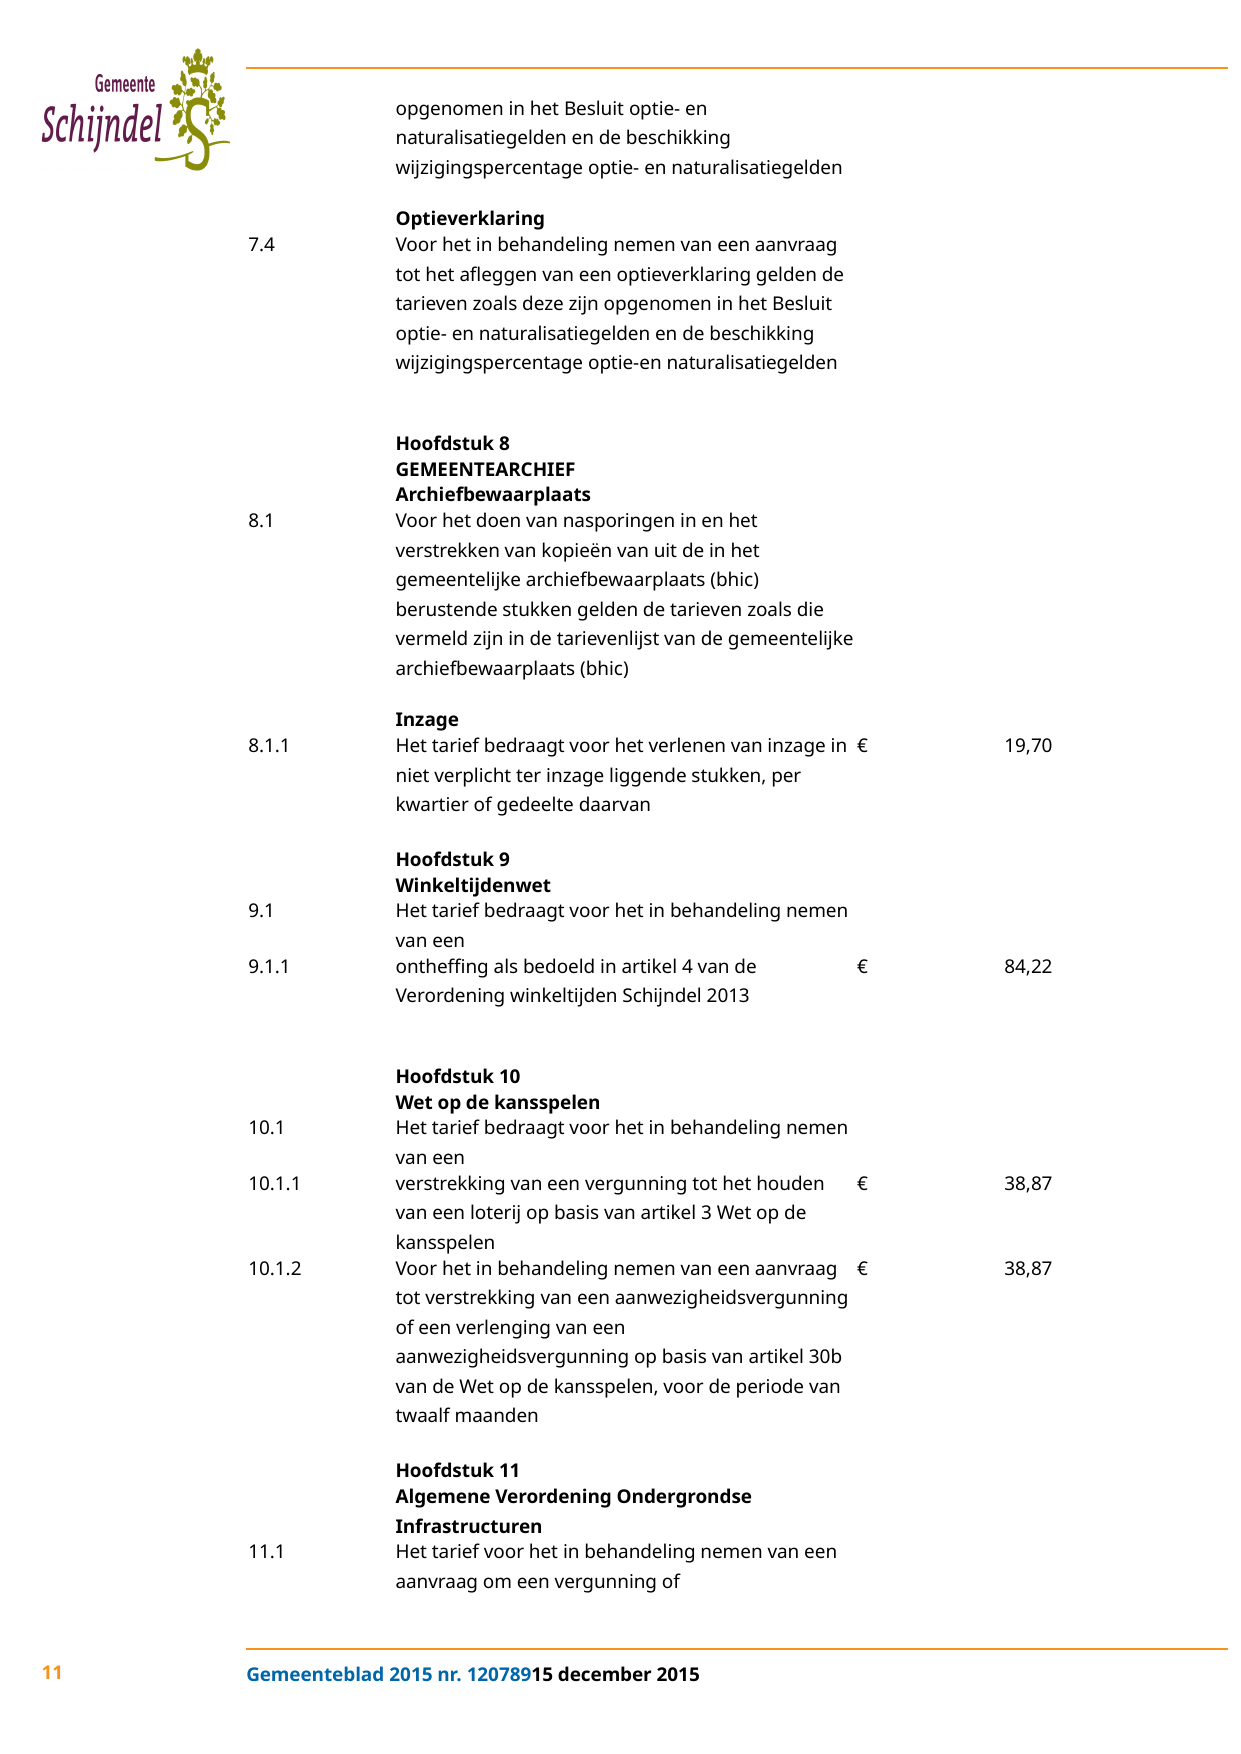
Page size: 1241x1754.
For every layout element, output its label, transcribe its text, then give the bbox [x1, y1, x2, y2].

table_cell [857, 846, 1004, 872]
table_cell 10.1.2 [248, 1255, 395, 1428]
table_cell Voor het doen van nasporingen in en het verstrekken van kopieën van uit de in het gemeentelijke archiefbewaarplaats (bhic) berustende stukken gelden de tarieven zoals die vermeld zijn in de tarievenlijst van de gemeentelijke archiefbewaarplaats (bhic) [395, 507, 857, 681]
table_cell Inzage [395, 707, 857, 732]
table_cell [1004, 404, 1152, 430]
table_cell [857, 404, 1004, 430]
table_cell Hoofdstuk 10 [395, 1063, 857, 1089]
table_cell [248, 404, 395, 430]
table_header [857, 379, 1004, 404]
table_cell [857, 430, 1004, 456]
table_cell [1004, 898, 1152, 953]
table_cell € [857, 953, 1004, 1008]
table_cell 10.1 [248, 1115, 395, 1170]
table_cell [1004, 456, 1152, 481]
table_cell [395, 180, 857, 205]
table_cell Het tarief voor het in behandeling nemen van een aanvraag om een vergunning of [395, 1539, 857, 1594]
table_cell Algemene Verordening Ondergrondse Infrastructuren [395, 1483, 857, 1538]
table_cell 19,70 [1004, 732, 1152, 817]
table_cell [1004, 95, 1152, 180]
table_header [395, 379, 857, 404]
table_cell [248, 180, 395, 205]
table_cell [248, 1008, 395, 1034]
table_cell [395, 681, 857, 707]
table_cell [1004, 481, 1152, 507]
table_cell [248, 1063, 395, 1089]
picture [41, 47, 231, 172]
table_cell € [857, 732, 1004, 817]
table_cell € [857, 1170, 1004, 1255]
table_cell [857, 1089, 1004, 1114]
table_cell 8.1.1 [248, 732, 395, 817]
table_cell [1004, 707, 1152, 732]
table_cell [248, 481, 395, 507]
table_cell [857, 707, 1004, 732]
table_cell [857, 481, 1004, 507]
table_cell [1004, 180, 1152, 205]
table_cell [1004, 1458, 1152, 1483]
table_cell [857, 898, 1004, 953]
table_header [248, 379, 395, 404]
table_cell [1004, 1063, 1152, 1089]
table_cell Voor het in behandeling nemen van een aanvraag tot het afleggen van een optieverklaring gelden de tarieven zoals deze zijn opgenomen in het Besluit optie- en naturalisatiegelden en de beschikking wijzigingspercentage optie-en naturalisatiegelden [395, 231, 857, 375]
table_cell [1004, 1008, 1152, 1034]
table_cell 11.1 [248, 1539, 395, 1594]
table_cell [857, 507, 1004, 681]
table_cell [395, 404, 857, 430]
table_cell Archiefbewaarplaats [395, 481, 857, 507]
table_cell ontheffing als bedoeld in artikel 4 van de Verordening winkeltijden Schijndel 2013 [395, 953, 857, 1008]
table_cell [857, 1458, 1004, 1483]
table_cell [857, 1539, 1004, 1594]
table_cell [248, 1089, 395, 1114]
table_cell [857, 95, 1004, 180]
table_header [857, 1038, 1004, 1063]
table_cell [1004, 681, 1152, 707]
table_cell Voor het in behandeling nemen van een aanvraag tot verstrekking van een aanwezigheidsvergunning of een verlenging van een aanwezigheidsvergunning op basis van artikel 30b van de Wet op de kansspelen, voor de periode van twaalf maanden [395, 1255, 857, 1428]
table_cell [1004, 1483, 1152, 1538]
table_cell Hoofdstuk 9 [395, 846, 857, 872]
table_cell [248, 95, 395, 180]
table_cell [1004, 430, 1152, 456]
table_cell [395, 1008, 857, 1034]
table_cell 9.1.1 [248, 953, 395, 1008]
table_cell 10.1.1 [248, 1170, 395, 1255]
table_cell 8.1 [248, 507, 395, 681]
table_cell [1004, 872, 1152, 898]
table_cell 38,87 [1004, 1170, 1152, 1255]
table_cell Het tarief bedraagt voor het in behandeling nemen van een [395, 1115, 857, 1170]
table_cell Wet op de kansspelen [395, 1089, 857, 1114]
table_cell 84,22 [1004, 953, 1152, 1008]
table_header [1004, 379, 1152, 404]
table_cell [857, 681, 1004, 707]
table_cell Hoofdstuk 11 [395, 1458, 857, 1483]
table_cell Optieverklaring [395, 205, 857, 231]
table_cell [857, 205, 1004, 231]
table_cell [248, 456, 395, 481]
table_cell [857, 1483, 1004, 1538]
table_cell [857, 180, 1004, 205]
table_header [395, 821, 857, 846]
table_cell verstrekking van een vergunning tot het houden van een loterij op basis van artikel 3 Wet op de kansspelen [395, 1170, 857, 1255]
table_cell [248, 846, 395, 872]
table_cell [248, 707, 395, 732]
table_cell Winkeltijdenwet [395, 872, 857, 898]
table_cell [857, 231, 1004, 375]
table_cell [1004, 846, 1152, 872]
table_header [248, 1432, 395, 1457]
table_header [857, 821, 1004, 846]
table_cell [248, 872, 395, 898]
table_cell 38,87 [1004, 1255, 1152, 1428]
table_cell Het tarief bedraagt voor het verlenen van inzage in niet verplicht ter inzage liggende stukken, per kwartier of gedeelte daarvan [395, 732, 857, 817]
table_cell [1004, 1539, 1152, 1594]
table_header [395, 1038, 857, 1063]
table_header [248, 1038, 395, 1063]
table_header [1004, 821, 1152, 846]
table_header [1004, 1432, 1152, 1457]
table_cell 9.1 [248, 898, 395, 953]
table_cell [1004, 205, 1152, 231]
table_cell [1004, 1115, 1152, 1170]
table_cell [248, 1458, 395, 1483]
table_cell [248, 205, 395, 231]
table_cell Het tarief bedraagt voor het in behandeling nemen van een [395, 898, 857, 953]
table_cell [248, 1483, 395, 1538]
table_cell [1004, 507, 1152, 681]
table_header [1004, 1038, 1152, 1063]
table_cell [857, 456, 1004, 481]
table_cell [857, 1115, 1004, 1170]
table_cell [1004, 1089, 1152, 1114]
table_cell [1004, 231, 1152, 375]
table_cell [857, 872, 1004, 898]
table_cell [248, 430, 395, 456]
table_header [248, 821, 395, 846]
table_cell GEMEENTEARCHIEF [395, 456, 857, 481]
table_cell opgenomen in het Besluit optie- en naturalisatiegelden en de beschikking wijzigingspercentage optie- en naturalisatiegelden [395, 95, 857, 180]
table_cell [248, 681, 395, 707]
table_header [395, 1432, 857, 1457]
table_cell [857, 1063, 1004, 1089]
table_cell 7.4 [248, 231, 395, 375]
table_cell Hoofdstuk 8 [395, 430, 857, 456]
table_header [857, 1432, 1004, 1457]
table_cell [857, 1008, 1004, 1034]
table_cell € [857, 1255, 1004, 1428]
